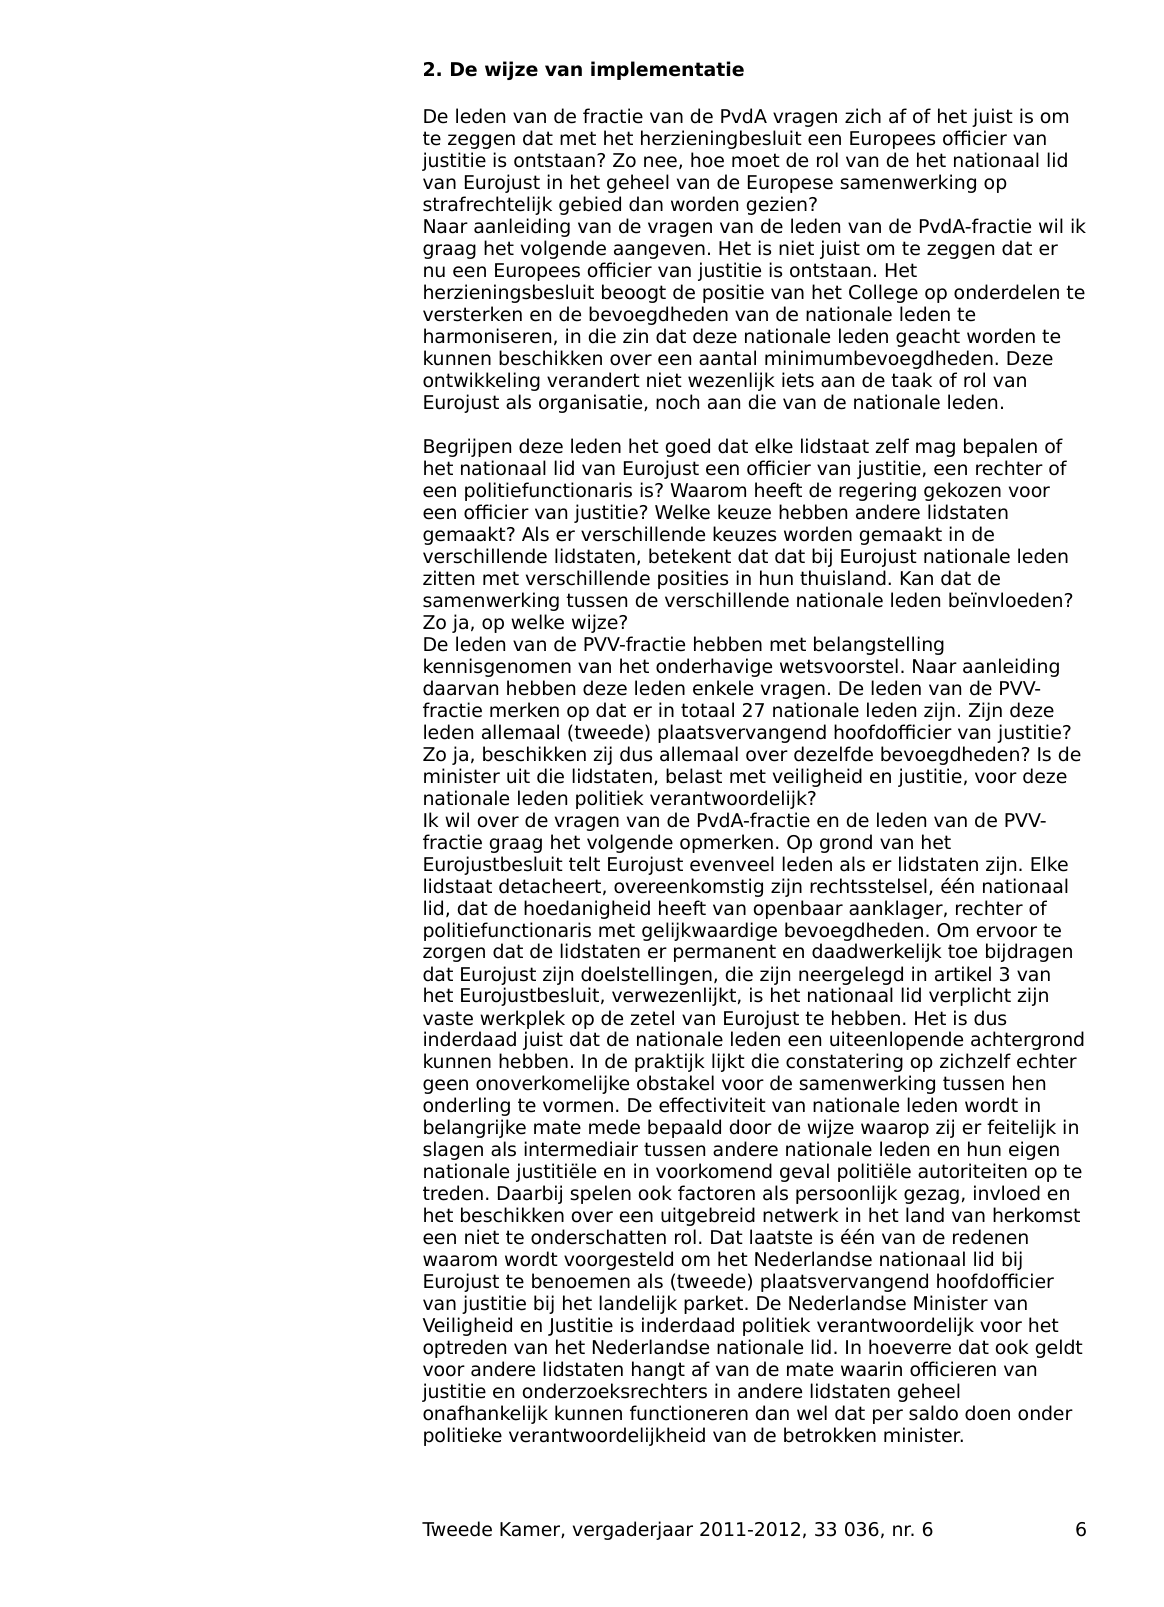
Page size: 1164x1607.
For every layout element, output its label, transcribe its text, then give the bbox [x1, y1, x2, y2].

text De leden van de fractie van de PvdA vragen zich af of het juist is om te zeggen dat met het herzieningbesluit een Europees officier van justitie is ontstaan? Zo nee, hoe moet de rol van de het nationaal lid van Eurojust in het geheel van de Europese samenwerking op strafrechtelijk gebied dan worden gezien? [422, 106, 1087, 216]
text Ik wil over de vragen van de PvdA-fractie en de leden van de PVV-fractie graag het volgende opmerken. Op grond van het Eurojustbesluit telt Eurojust evenveel leden als er lidstaten zijn. Elke lidstaat detacheert, overeenkomstig zijn rechtsstelsel, één nationaal lid, dat de hoedanigheid heeft van openbaar aanklager, rechter of politiefunctionaris met gelijkwaardige bevoegdheden. Om ervoor te zorgen dat de lidstaten er permanent en daadwerkelijk toe bijdragen dat Eurojust zijn doelstellingen, die zijn neergelegd in artikel 3 van het Eurojustbesluit, verwezenlijkt, is het nationaal lid verplicht zijn vaste werkplek op de zetel van Eurojust te hebben. Het is dus inderdaad juist dat de nationale leden een uiteenlopende achtergrond kunnen hebben. In de praktijk lijkt die constatering op zichzelf echter geen onoverkomelijke obstakel voor de samenwerking tussen hen onderling te vormen. De effectiviteit van nationale leden wordt in belangrijke mate mede bepaald door de wijze waarop zij er feitelijk in slagen als intermediair tussen andere nationale leden en hun eigen nationale justitiële en in voorkomend geval politiële autoriteiten op te treden. Daarbij spelen ook factoren als persoonlijk gezag, invloed en het beschikken over een uitgebreid netwerk in het land van herkomst een niet te onderschatten rol. Dat laatste is één van de redenen waarom wordt voorgesteld om het Nederlandse nationaal lid bij Eurojust te benoemen als (tweede) plaatsvervangend hoofdofficier van justitie bij het landelijk parket. De Nederlandse Minister van Veiligheid en Justitie is inderdaad politiek verantwoordelijk voor het optreden van het Nederlandse nationale lid. In hoeverre dat ook geldt voor andere lidstaten hangt af van de mate waarin officieren van justitie en onderzoeksrechters in andere lidstaten geheel onafhankelijk kunnen functioneren dan wel dat per saldo doen onder politieke verantwoordelijkheid van de betrokken minister. [422, 809, 1087, 1447]
subtitle 2. De wijze van implementatie [422, 59, 1087, 81]
text De leden van de PVV-fractie hebben met belangstelling kennisgenomen van het onderhavige wetsvoorstel. Naar aanleiding daarvan hebben deze leden enkele vragen. De leden van de PVV-fractie merken op dat er in totaal 27 nationale leden zijn. Zijn deze leden allemaal (tweede) plaatsvervangend hoofdofficier van justitie? Zo ja, beschikken zij dus allemaal over dezelfde bevoegdheden? Is de minister uit die lidstaten, belast met veiligheid en justitie, voor deze nationale leden politiek verantwoordelijk? [422, 634, 1087, 809]
text Begrijpen deze leden het goed dat elke lidstaat zelf mag bepalen of het nationaal lid van Eurojust een officier van justitie, een rechter of een politiefunctionaris is? Waarom heeft de regering gekozen voor een officier van justitie? Welke keuze hebben andere lidstaten gemaakt? Als er verschillende keuzes worden gemaakt in de verschillende lidstaten, betekent dat dat bij Eurojust nationale leden zitten met verschillende posities in hun thuisland. Kan dat de samenwerking tussen de verschillende nationale leden beïnvloeden? Zo ja, op welke wijze? [422, 436, 1087, 634]
text Naar aanleiding van de vragen van de leden van de PvdA-fractie wil ik graag het volgende aangeven. Het is niet juist om te zeggen dat er nu een Europees officier van justitie is ontstaan. Het herzieningsbesluit beoogt de positie van het College op onderdelen te versterken en de bevoegdheden van de nationale leden te harmoniseren, in die zin dat deze nationale leden geacht worden te kunnen beschikken over een aantal minimumbevoegdheden. Deze ontwikkeling verandert niet wezenlijk iets aan de taak of rol van Eurojust als organisatie, noch aan die van de nationale leden. [422, 216, 1087, 414]
